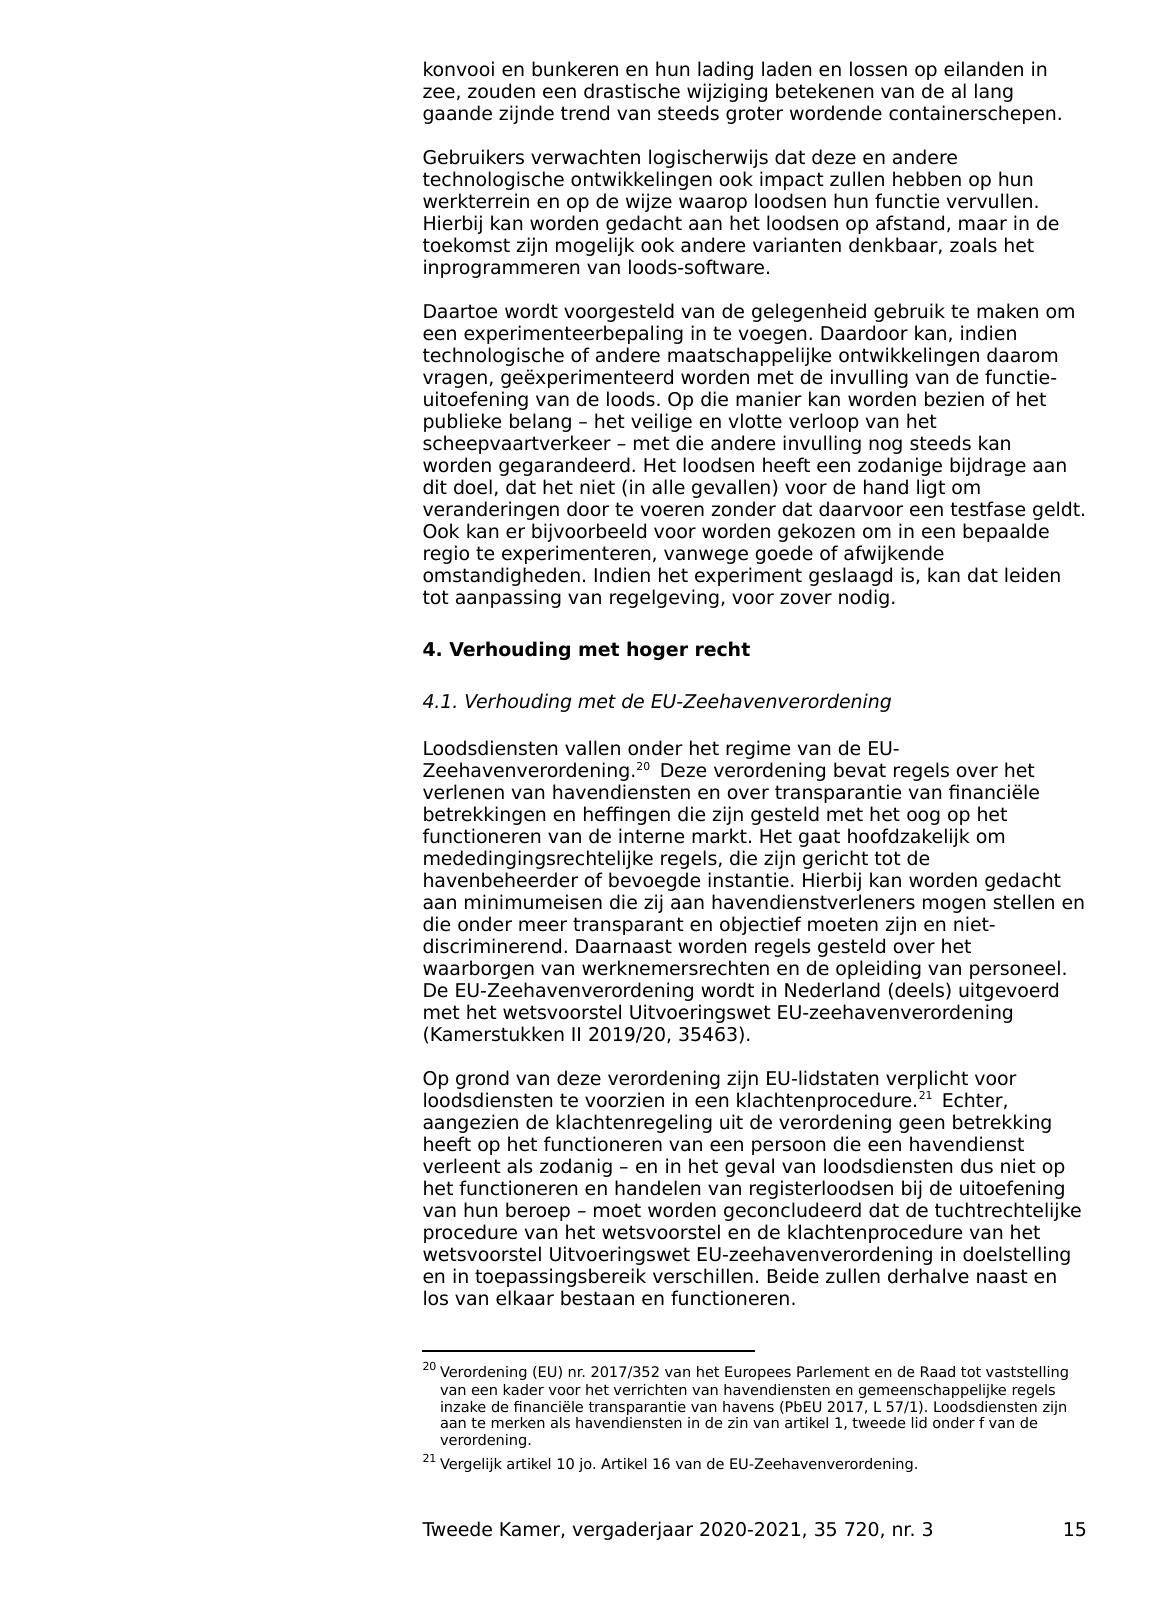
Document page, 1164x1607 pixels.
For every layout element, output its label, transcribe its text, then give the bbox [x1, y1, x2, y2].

text Loodsdiensten vallen onder het regime van de EU-Zeehavenverordening. Deze verordening bevat regels over het verlenen van havendiensten en over transparantie van financiële betrekkingen en heffingen die zijn gesteld met het oog op het functioneren van de interne markt. Het gaat hoofdzakelijk om mededingingsrechtelijke regels, die zijn gericht tot de havenbeheerder of bevoegde instantie. Hierbij kan worden gedacht aan minimumeisen die zij aan havendienstverleners mogen stellen en die onder meer transparant en objectief moeten zijn en niet-discriminerend. Daarnaast worden regels gesteld over het waarborgen van werknemersrechten en de opleiding van personeel. De EU-Zeehavenverordening wordt in Nederland (deels) uitgevoerd met het wetsvoorstel Uitvoeringswet EU-zeehavenverordening (Kamerstukken II 2019/20, 35463). [422, 738, 1087, 1046]
subtitle 4.1. Verhouding met de EU-Zeehavenverordening [422, 691, 1087, 713]
text Op grond van deze verordening zijn EU-lidstaten verplicht voor loodsdiensten te voorzien in een klachtenprocedure. Echter, aangezien de klachtenregeling uit de verordening geen betrekking heeft op het functioneren van een persoon die een havendienst verleent als zodanig – en in het geval van loodsdiensten dus niet op het functioneren en handelen van registerloodsen bij de uitoefening van hun beroep – moet worden geconcludeerd dat de tuchtrechtelijke procedure van het wetsvoorstel en de klachtenprocedure van het wetsvoorstel Uitvoeringswet EU-zeehavenverordening in doelstelling en in toepassingsbereik verschillen. Beide zullen derhalve naast en los van elkaar bestaan en functioneren. [422, 1068, 1087, 1309]
text Verordening (EU) nr. 2017/352 van het Europees Parlement en de Raad tot vaststelling van een kader voor het verrichten van havendiensten en gemeenschappelijke regels inzake de financiële transparantie van havens (PbEU 2017, L 57/1). Loodsdiensten zijn aan te merken als havendiensten in de zin van artikel 1, tweede lid onder f van de verordening. [422, 1360, 1087, 1449]
text Gebruikers verwachten logischerwijs dat deze en andere technologische ontwikkelingen ook impact zullen hebben op hun werkterrein en op de wijze waarop loodsen hun functie vervullen. Hierbij kan worden gedacht aan het loodsen op afstand, maar in de toekomst zijn mogelijk ook andere varianten denkbaar, zoals het inprogrammeren van loods-software. [422, 147, 1087, 279]
text konvooi en bunkeren en hun lading laden en lossen op eilanden in zee, zouden een drastische wijziging betekenen van de al lang gaande zijnde trend van steeds groter wordende containerschepen. [422, 59, 1087, 125]
subtitle 4. Verhouding met hoger recht [422, 639, 1087, 661]
text Vergelijk artikel 10 jo. Artikel 16 van de EU-Zeehavenverordening. [422, 1452, 1087, 1474]
text Daartoe wordt voorgesteld van de gelegenheid gebruik te maken om een experimenteerbepaling in te voegen. Daardoor kan, indien technologische of andere maatschappelijke ontwikkelingen daarom vragen, geëxperimenteerd worden met de invulling van de functie-uitoefening van de loods. Op die manier kan worden bezien of het publieke belang – het veilige en vlotte verloop van het scheepvaartverkeer – met die andere invulling nog steeds kan worden gegarandeerd. Het loodsen heeft een zodanige bijdrage aan dit doel, dat het niet (in alle gevallen) voor de hand ligt om veranderingen door te voeren zonder dat daarvoor een testfase geldt. Ook kan er bijvoorbeeld voor worden gekozen om in een bepaalde regio te experimenteren, vanwege goede of afwijkende omstandigheden. Indien het experiment geslaagd is, kan dat leiden tot aanpassing van regelgeving, voor zover nodig. [422, 301, 1087, 609]
